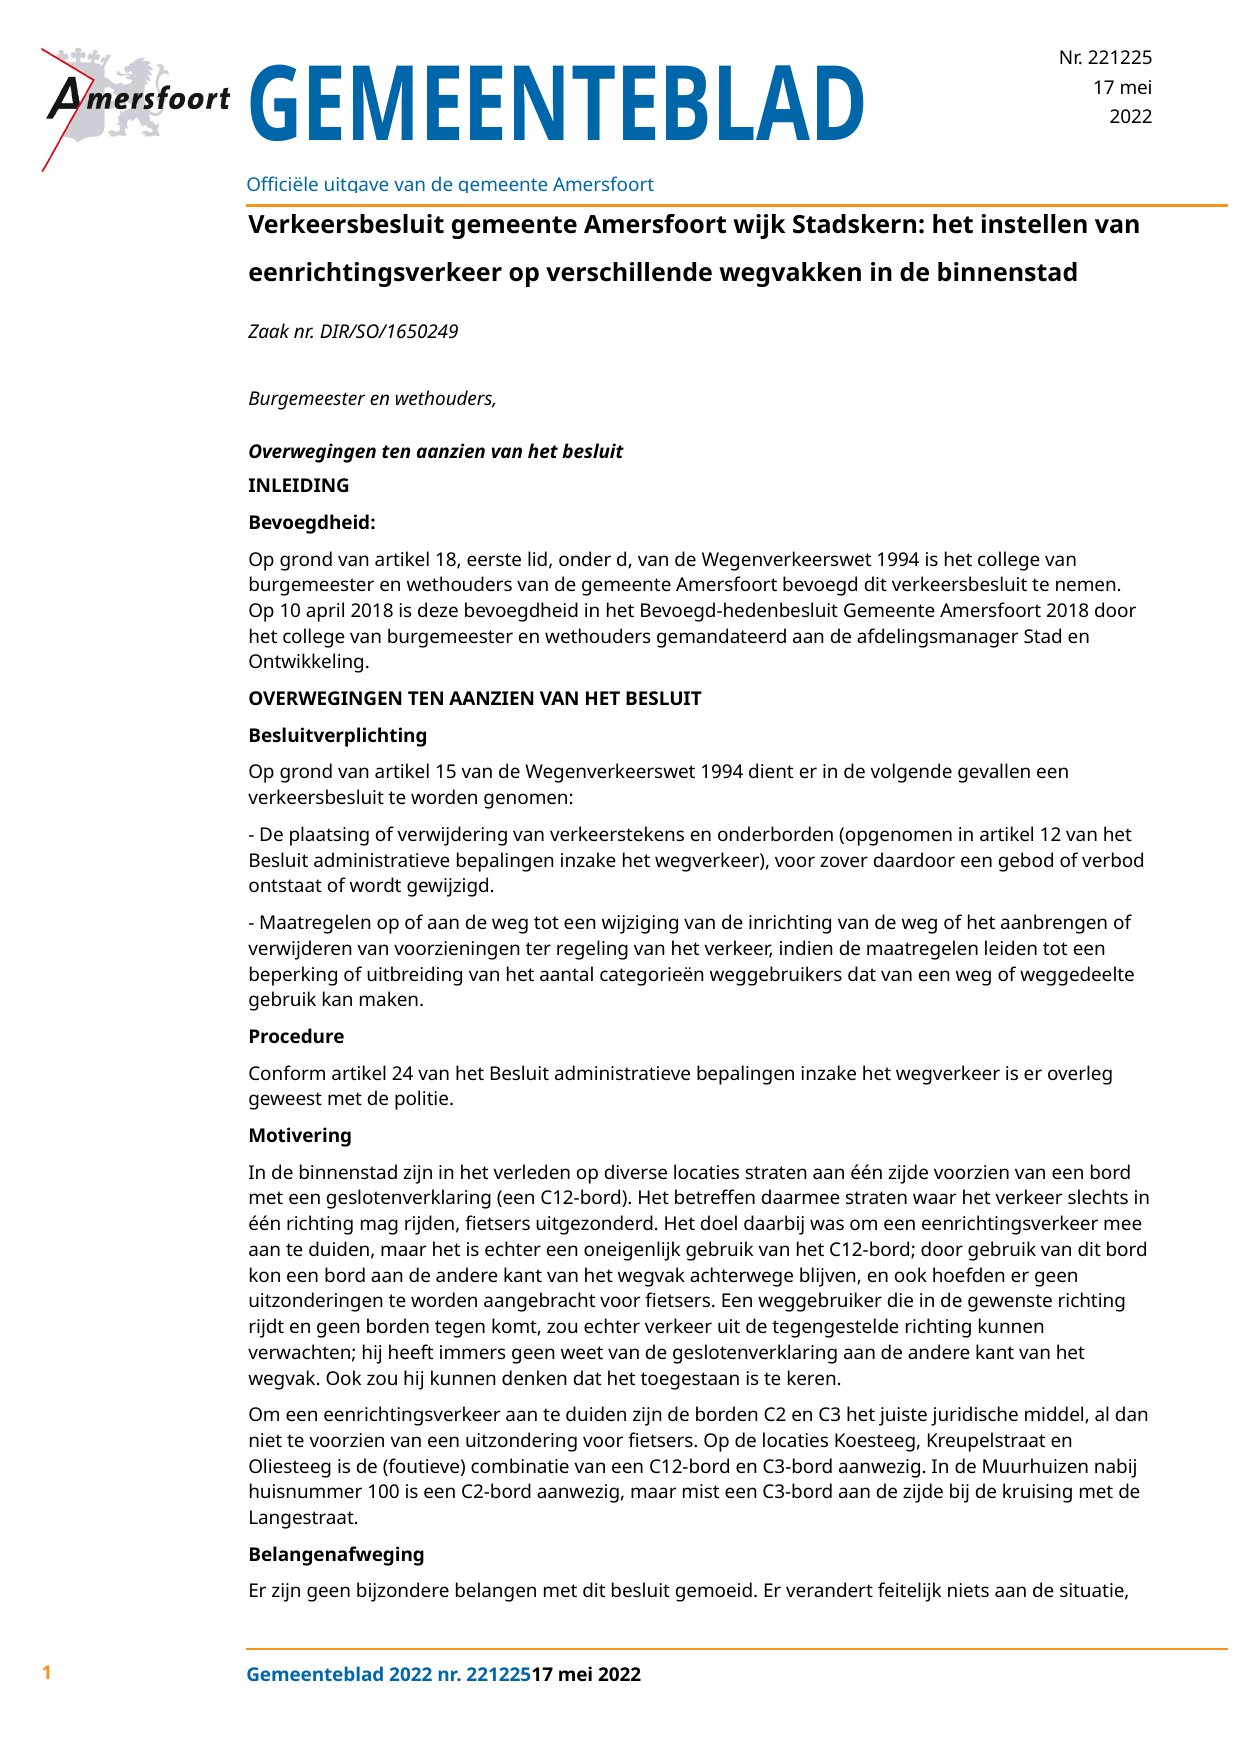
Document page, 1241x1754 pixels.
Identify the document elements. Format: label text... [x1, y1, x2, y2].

text Er zijn geen bijzondere belangen met dit besluit gemoeid. Er verandert feitelijk niets aan de situatie, [248, 1578, 1152, 1603]
text - Maatregelen op of aan de weg tot een wijziging van de inrichting van de weg of het aanbrengen of verwijderen van voorzieningen ter regeling van het verkeer, indien de maatregelen leiden tot een beperking of uitbreiding van het aantal categorieën weggebruikers dat van een weg of weggedeelte gebruik kan maken. [248, 909, 1152, 1012]
text Op grond van artikel 15 van de Wegenverkeerswet 1994 dient er in de volgende gevallen een verkeersbesluit te worden genomen: [248, 759, 1152, 810]
text Bevoegdheid: [248, 509, 1152, 535]
text INLEIDING [248, 472, 1152, 498]
text Verkeersbesluit gemeente Amersfoort wijk Stadskern: het instellen van eenrichtingsverkeer op verschillende wegvakken in de binnenstad [248, 207, 1152, 288]
text Besluitverplichting [248, 722, 1152, 748]
text Burgemeester en wethouders, [248, 386, 1152, 411]
text Motivering [248, 1122, 1152, 1148]
text Conform artikel 24 van het Besluit administratieve bepalingen inzake het wegverkeer is er overleg geweest met de politie. [248, 1060, 1152, 1111]
text OVERWEGINGEN TEN AANZIEN VAN HET BESLUIT [248, 685, 1152, 711]
text In de binnenstad zijn in het verleden op diverse locaties straten aan één zijde voorzien van een bord met een geslotenverklaring (een C12-bord). Het betreffen daarmee straten waar het verkeer slechts in één richting mag rijden, fietsers uitgezonderd. Het doel daarbij was om een eenrichtingsverkeer mee aan te duiden, maar het is echter een oneigenlijk gebruik van het C12-bord; door gebruik van dit bord kon een bord aan de andere kant van het wegvak achterwege blijven, en ook hoefden er geen uitzonderingen te worden aangebracht voor fietsers. Een weggebruiker die in de gewenste richting rijdt en geen borden tegen komt, zou echter verkeer uit de tegengestelde richting kunnen verwachten; hij heeft immers geen weet van de geslotenverklaring aan de andere kant van het wegvak. Ook zou hij kunnen denken dat het toegestaan is te keren. [248, 1159, 1152, 1390]
picture [41, 47, 231, 172]
text Om een eenrichtingsverkeer aan te duiden zijn de borden C2 en C3 het juiste juridische middel, al dan niet te voorzien van een uitzondering voor fietsers. Op de locaties Koesteeg, Kreupelstraat en Oliesteeg is de (foutieve) combinatie van een C12-bord en C3-bord aanwezig. In de Muurhuizen nabij huisnummer 100 is een C2-bord aanwezig, maar mist een C3-bord aan de zijde bij de kruising met de Langestraat. [248, 1401, 1152, 1530]
text - De plaatsing of verwijdering van verkeerstekens en onderborden (opgenomen in artikel 12 van het Besluit administratieve bepalingen inzake het wegverkeer), voor zover daardoor een gebod of verbod ontstaat of wordt gewijzigd. [248, 821, 1152, 898]
text Belangenafweging [248, 1541, 1152, 1567]
text Procedure [248, 1023, 1152, 1049]
text Op grond van artikel 18, eerste lid, onder d, van de Wegenverkeerswet 1994 is het college van burgemeester en wethouders van de gemeente Amersfoort bevoegd dit verkeersbesluit te nemen. Op 10 april 2018 is deze bevoegdheid in het Bevoegd-hedenbesluit Gemeente Amersfoort 2018 door het college van burgemeester en wethouders gemandateerd aan de afdelingsmanager Stad en Ontwikkeling. [248, 546, 1152, 674]
text Zaak nr. DIR/SO/1650249 [248, 318, 1152, 344]
text Overwegingen ten aanzien van het besluit [248, 438, 1152, 464]
